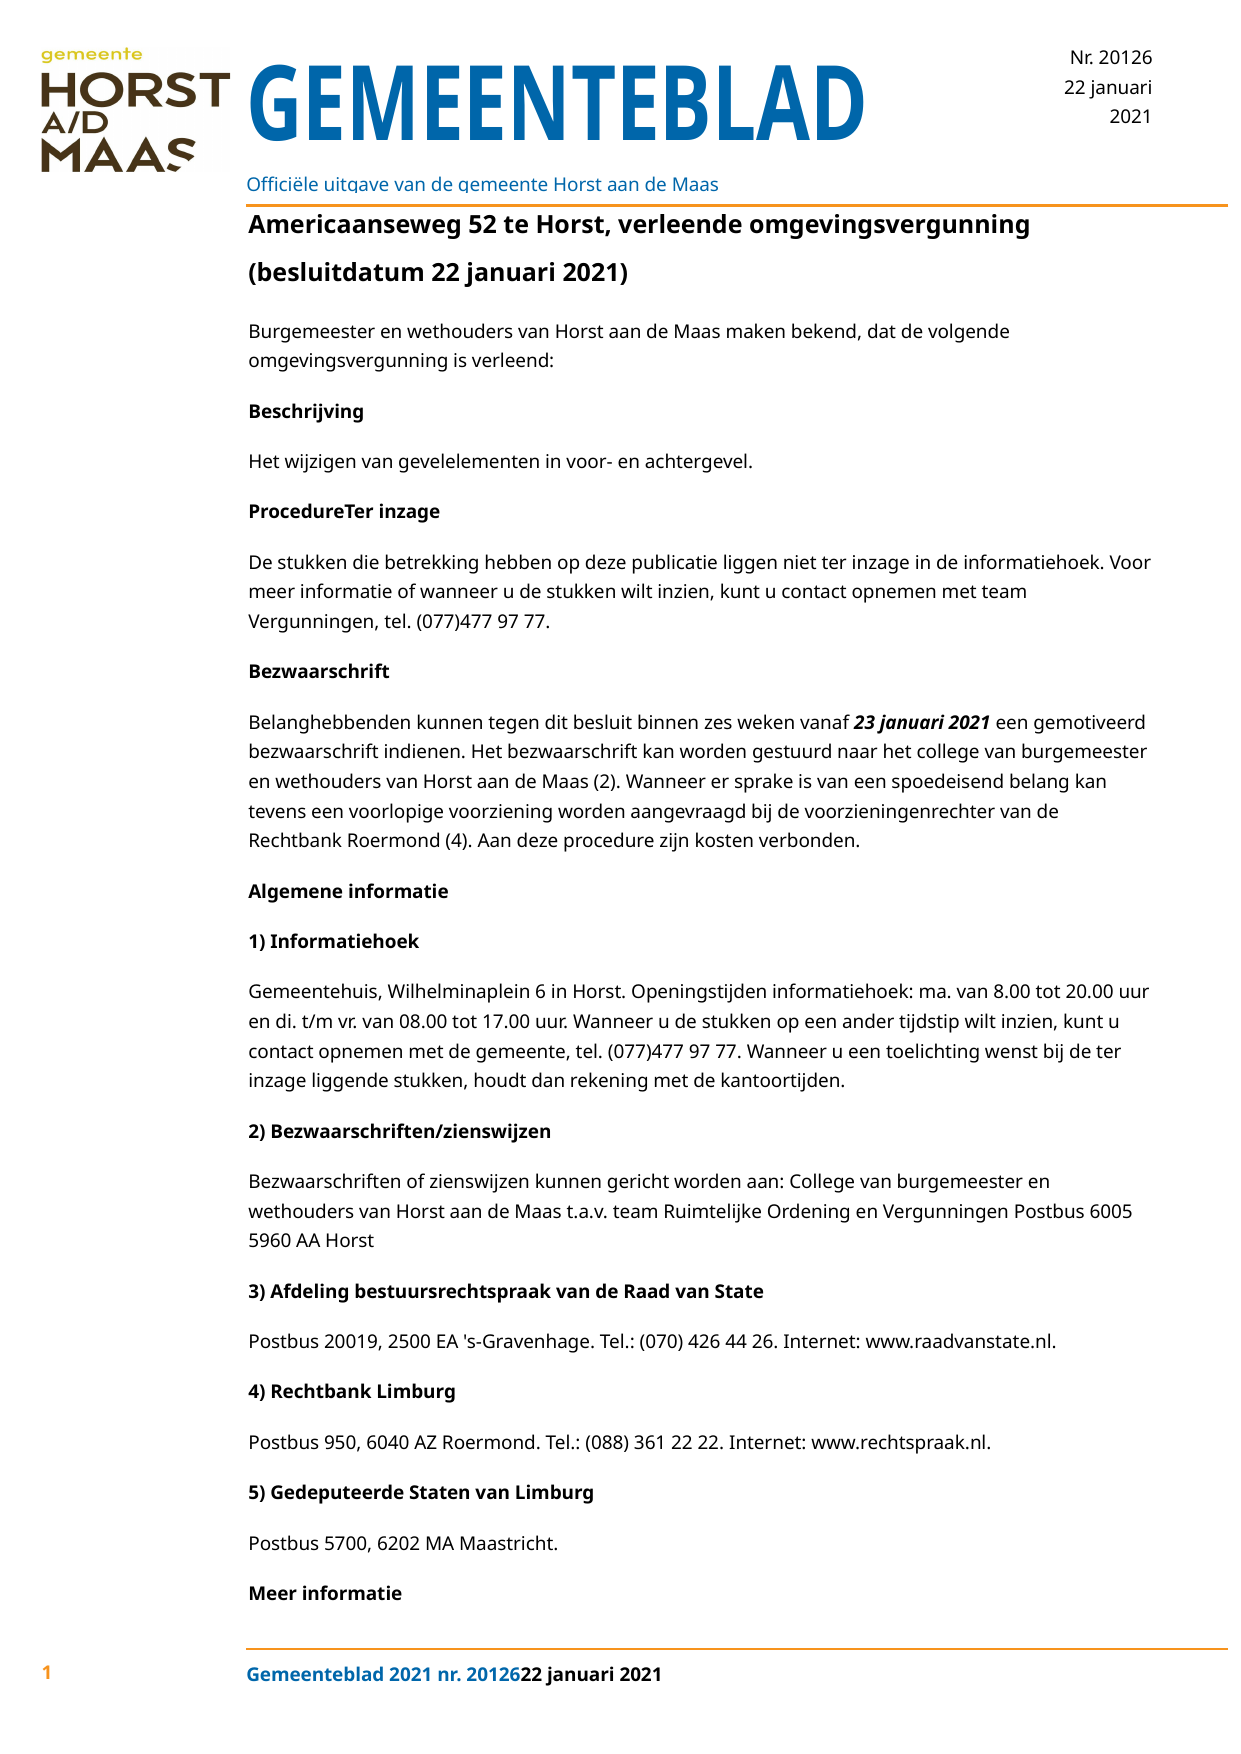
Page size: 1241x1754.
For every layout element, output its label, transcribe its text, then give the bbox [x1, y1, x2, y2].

text 2) Bezwaarschriften/zienswijzen [248, 1118, 1152, 1144]
text Gemeentehuis, Wilhelminaplein 6 in Horst. Openingstijden informatiehoek: ma. van 8.00 tot 20.00 uur en di. t/m vr. van 08.00 tot 17.00 uur. Wanneer u de stukken op een ander tijdstip wilt inzien, kunt u contact opnemen met de gemeente, tel. (077)477 97 77. Wanneer u een toelichting wenst bij de ter inzage liggende stukken, houdt dan rekening met de kantoortijden. [248, 979, 1152, 1093]
text Postbus 5700, 6202 MA Maastricht. [248, 1530, 1152, 1556]
text Bezwaarschrift [248, 659, 1152, 684]
text ProcedureTer inzage [248, 499, 1152, 524]
picture [41, 47, 231, 172]
text Postbus 20019, 2500 EA 's-Gravenhage. Tel.: (070) 426 44 26. Internet: www.raadvanstate.nl. [248, 1328, 1152, 1354]
text Americaanseweg 52 te Horst, verleende omgevingsvergunning (besluitdatum 22 januari 2021) [248, 207, 1152, 288]
text Meer informatie [248, 1580, 1152, 1606]
text Algemene informatie [248, 878, 1152, 904]
text 1) Informatiehoek [248, 928, 1152, 954]
text Burgemeester en wethouders van Horst aan de Maas maken bekend, dat de volgende omgevingsvergunning is verleend: [248, 318, 1152, 373]
text Postbus 950, 6040 AZ Roermond. Tel.: (088) 361 22 22. Internet: www.rechtspraak.nl. [248, 1429, 1152, 1455]
text De stukken die betrekking hebben op deze publicatie liggen niet ter inzage in de informatiehoek. Voor meer informatie of wanneer u de stukken wilt inzien, kunt u contact opnemen met team Vergunningen, tel. (077)477 97 77. [248, 549, 1152, 634]
text Belanghebbenden kunnen tegen dit besluit binnen zes weken vanaf 23 januari 2021 een gemotiveerd bezwaarschrift indienen. Het bezwaarschrift kan worden gestuurd naar het college van burgemeester en wethouders van Horst aan de Maas (2). Wanneer er sprake is van een spoedeisend belang kan tevens een voorlopige voorziening worden aangevraagd bij de voorzieningenrechter van de Rechtbank Roermond (4). Aan deze procedure zijn kosten verbonden. [248, 709, 1152, 853]
text Het wijzigen van gevelelementen in voor- en achtergevel. [248, 448, 1152, 474]
text 3) Afdeling bestuursrechtspraak van de Raad van State [248, 1278, 1152, 1304]
text 4) Rechtbank Limburg [248, 1379, 1152, 1404]
text 5) Gedeputeerde Staten van Limburg [248, 1479, 1152, 1505]
text Bezwaarschriften of zienswijzen kunnen gericht worden aan: College van burgemeester en wethouders van Horst aan de Maas t.a.v. team Ruimtelijke Ordening en Vergunningen Postbus 6005 5960 AA Horst [248, 1168, 1152, 1253]
text Beschrijving [248, 398, 1152, 424]
